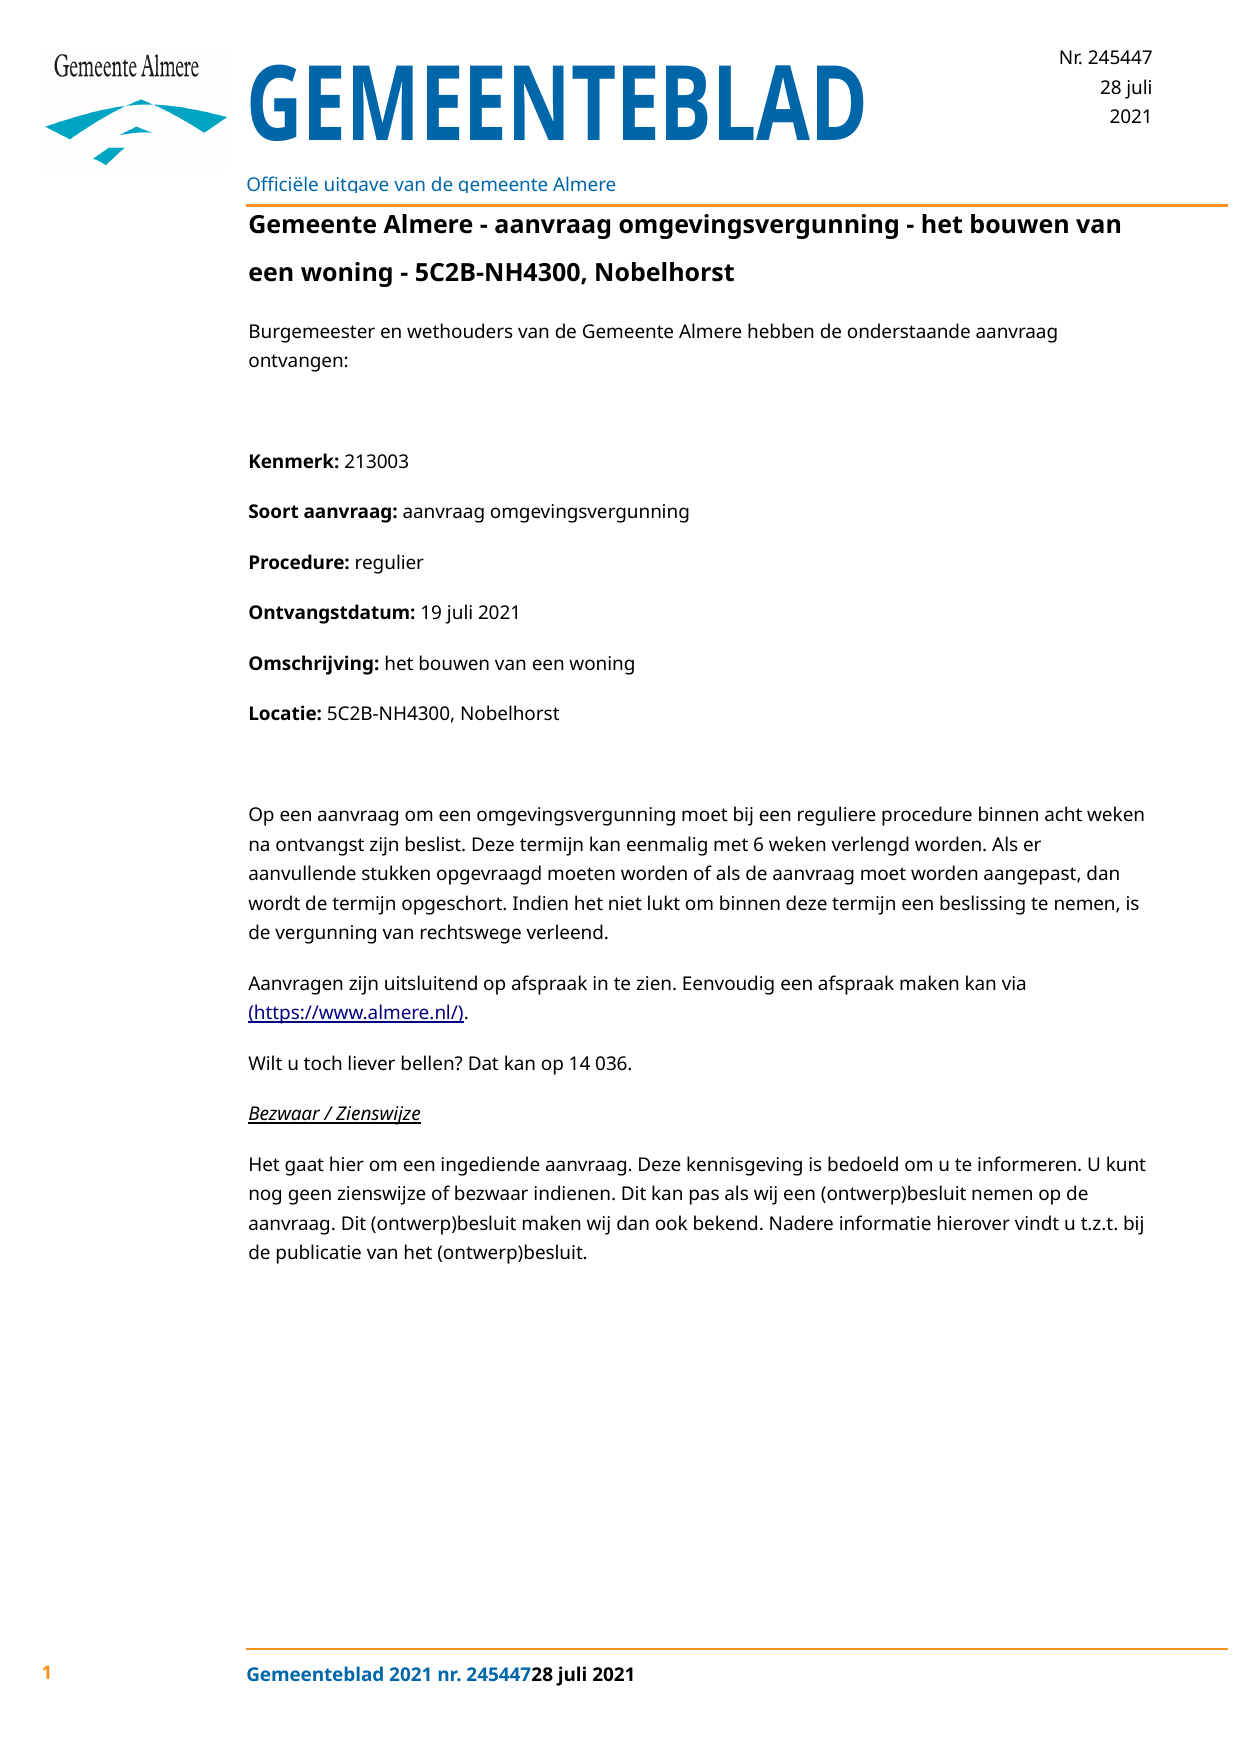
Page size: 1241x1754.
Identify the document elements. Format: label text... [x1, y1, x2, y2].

text Het gaat hier om een ingediende aanvraag. Deze kennisgeving is bedoeld om u te informeren. U kunt nog geen zienswijze of bezwaar indienen. Dit kan pas als wij een (ontwerp)besluit nemen op de aanvraag. Dit (ontwerp)besluit maken wij dan ook bekend. Nadere informatie hierover vindt u t.z.t. bij de publicatie van het (ontwerp)besluit. [248, 1151, 1152, 1265]
text Procedure: regulier [248, 549, 1152, 575]
text Locatie: 5C2B-NH4300, Nobelhorst [248, 700, 1152, 726]
picture [41, 47, 231, 172]
text Wilt u toch liever bellen? Dat kan op 14 036. [248, 1050, 1152, 1076]
text Omschrijving: het bouwen van een woning [248, 650, 1152, 676]
text Ontvangstdatum: 19 juli 2021 [248, 599, 1152, 625]
text Soort aanvraag: aanvraag omgevingsvergunning [248, 499, 1152, 524]
text Gemeente Almere - aanvraag omgevingsvergunning - het bouwen van een woning - 5C2B-NH4300, Nobelhorst [248, 207, 1152, 288]
text Burgemeester en wethouders van de Gemeente Almere hebben de onderstaande aanvraag ontvangen: [248, 318, 1152, 373]
text Bezwaar / Zienswijze [248, 1100, 1152, 1126]
text Op een aanvraag om een omgevingsvergunning moet bij een reguliere procedure binnen acht weken na ontvangst zijn beslist. Deze termijn kan eenmalig met 6 weken verlengd worden. Als er aanvullende stukken opgevraagd moeten worden of als de aanvraag moet worden aangepast, dan wordt de termijn opgeschort. Indien het niet lukt om binnen deze termijn een beslissing te nemen, is de vergunning van rechtswege verleend. [248, 801, 1152, 945]
text Aanvragen zijn uitsluitend op afspraak in te zien. Eenvoudig een afspraak maken kan via (https://www.almere.nl/). [248, 970, 1152, 1025]
text Kenmerk: 213003 [248, 448, 1152, 474]
